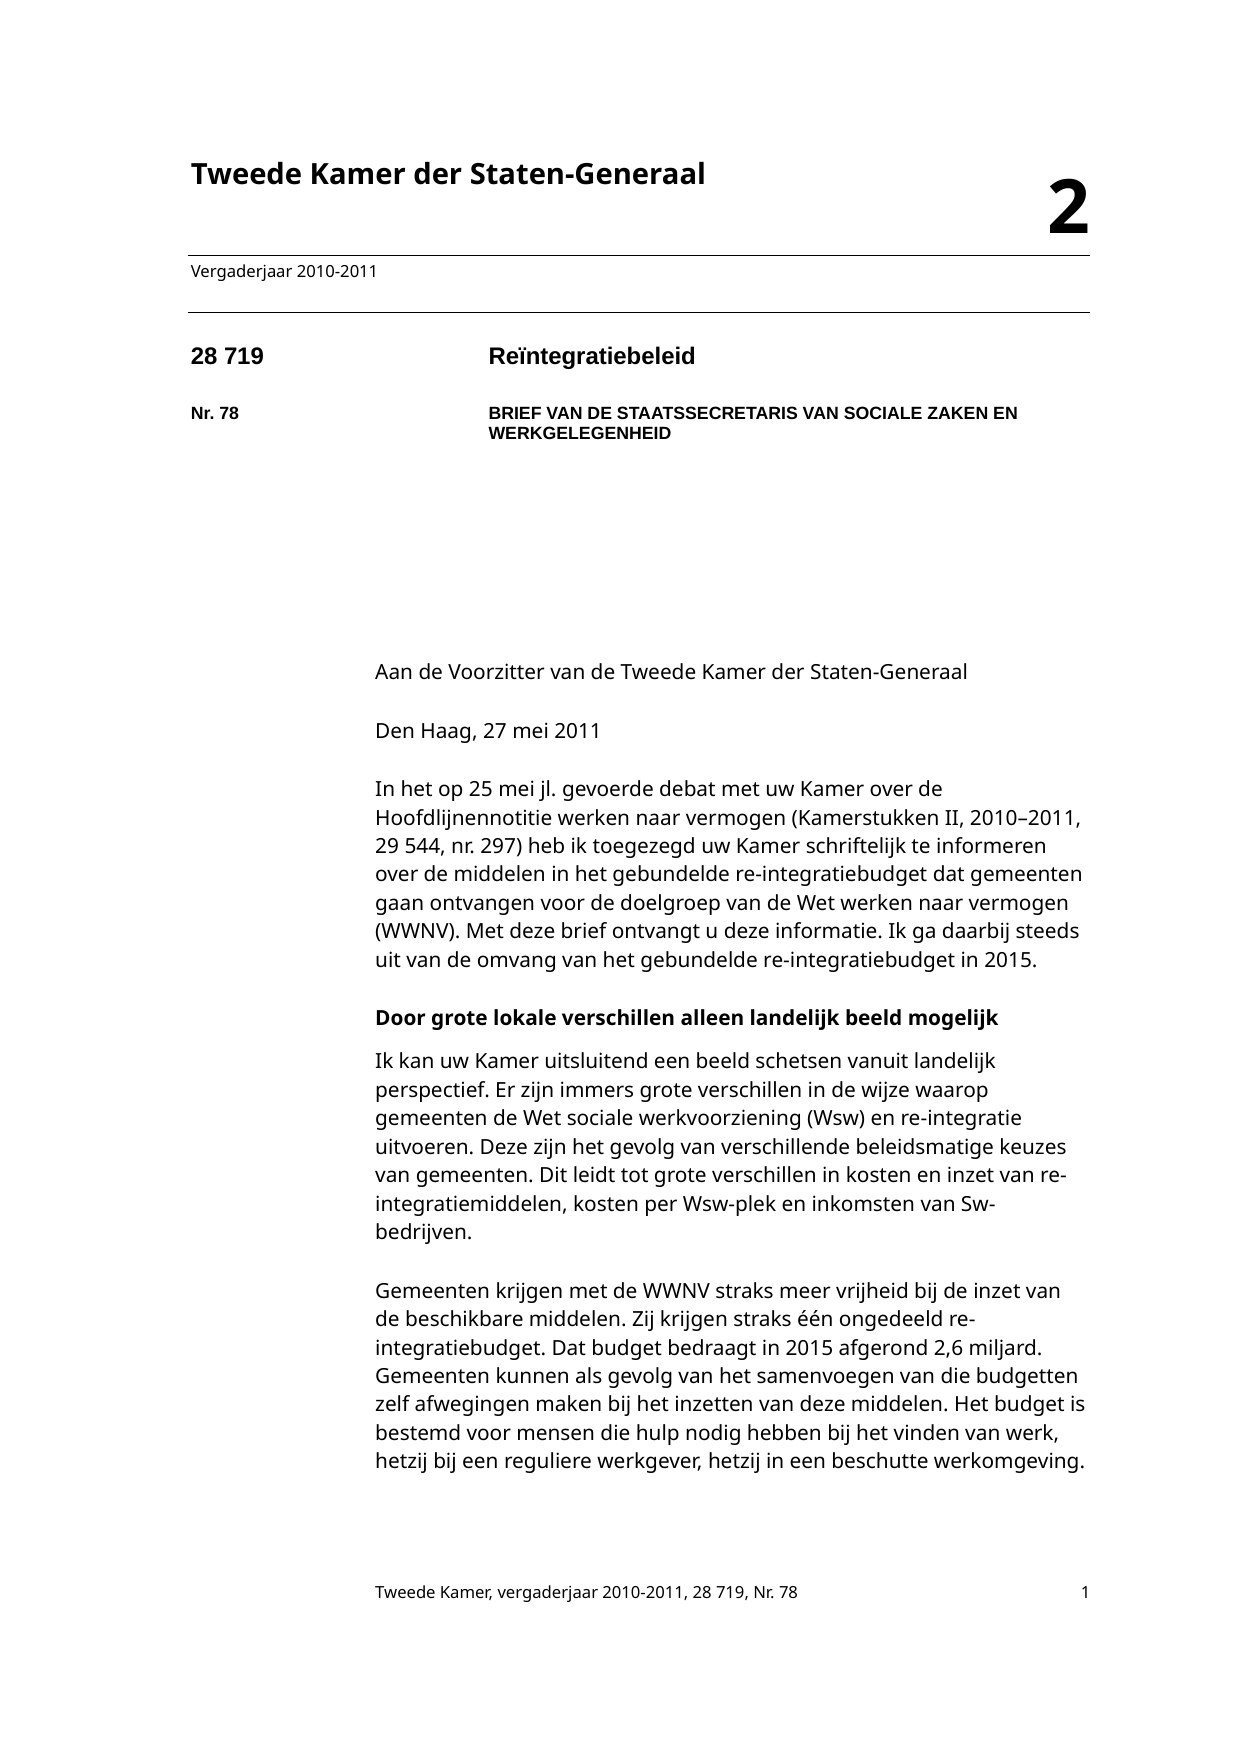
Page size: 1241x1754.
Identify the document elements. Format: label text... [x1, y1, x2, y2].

text Gemeenten krijgen met de WWNV straks meer vrijheid bij de inzet van de beschikbare middelen. Zij krijgen straks één ongedeeld re-integratiebudget. Dat budget bedraagt in 2015 afgerond 2,6 miljard. Gemeenten kunnen als gevolg van het samenvoegen van die budgetten zelf afwegingen maken bij het inzetten van deze middelen. Het budget is bestemd voor mensen die hulp nodig hebben bij het vinden van werk, hetzij bij een reguliere werkgever, hetzij in een beschutte werkomgeving. [375, 1276, 1090, 1475]
table_cell BRIEF VAN DE STAATSSECRETARIS VAN SOCIALE ZAKEN EN WERKGELEGENHEID [485, 399, 1090, 539]
table_cell [485, 313, 1090, 339]
text In het op 25 mei jl. gevoerde debat met uw Kamer over de Hoofdlijnennotitie werken naar vermogen (Kamerstukken II, 2010–2011, 29 544, nr. 297) heb ik toegezegd uw Kamer schriftelijk te informeren over de middelen in het gebundelde re-integratiebudget dat gemeenten gaan ontvangen voor de doelgroep van de Wet werken naar vermogen (WWNV). Met deze brief ontvangt u deze informatie. Ik ga daarbij steeds uit van de omvang van het gebundelde re-integratiebudget in 2015. [375, 774, 1090, 973]
text Ik kan uw Kamer uitsluitend een beeld schetsen vanuit landelijk perspectief. Er zijn immers grote verschillen in de wijze waarop gemeenten de Wet sociale werkvoorziening (Wsw) en re-integratie uitvoeren. Deze zijn het gevolg van verschillende beleidsmatige keuzes van gemeenten. Dit leidt tot grote verschillen in kosten en inzet van re-integratiemiddelen, kosten per Wsw-plek en inkomsten van Sw-bedrijven. [375, 1047, 1090, 1246]
text Den Haag, 27 mei 2011 [375, 716, 1090, 744]
table_cell Vergaderjaar 2010-2011 [188, 256, 485, 312]
table_header Tweede Kamer der Staten-Generaal [188, 150, 909, 255]
table_cell Reïntegratiebeleid [485, 339, 1090, 399]
table_cell Nr. 78 [188, 399, 485, 539]
table_cell [485, 256, 1090, 312]
table_header 2 [910, 150, 1090, 255]
text Aan de Voorzitter van de Tweede Kamer der Staten-Generaal [375, 657, 1090, 686]
text Door grote lokale verschillen alleen landelijk beeld mogelijk [375, 1003, 1090, 1032]
table_cell [188, 313, 485, 339]
table_cell 28 719 [188, 339, 485, 399]
